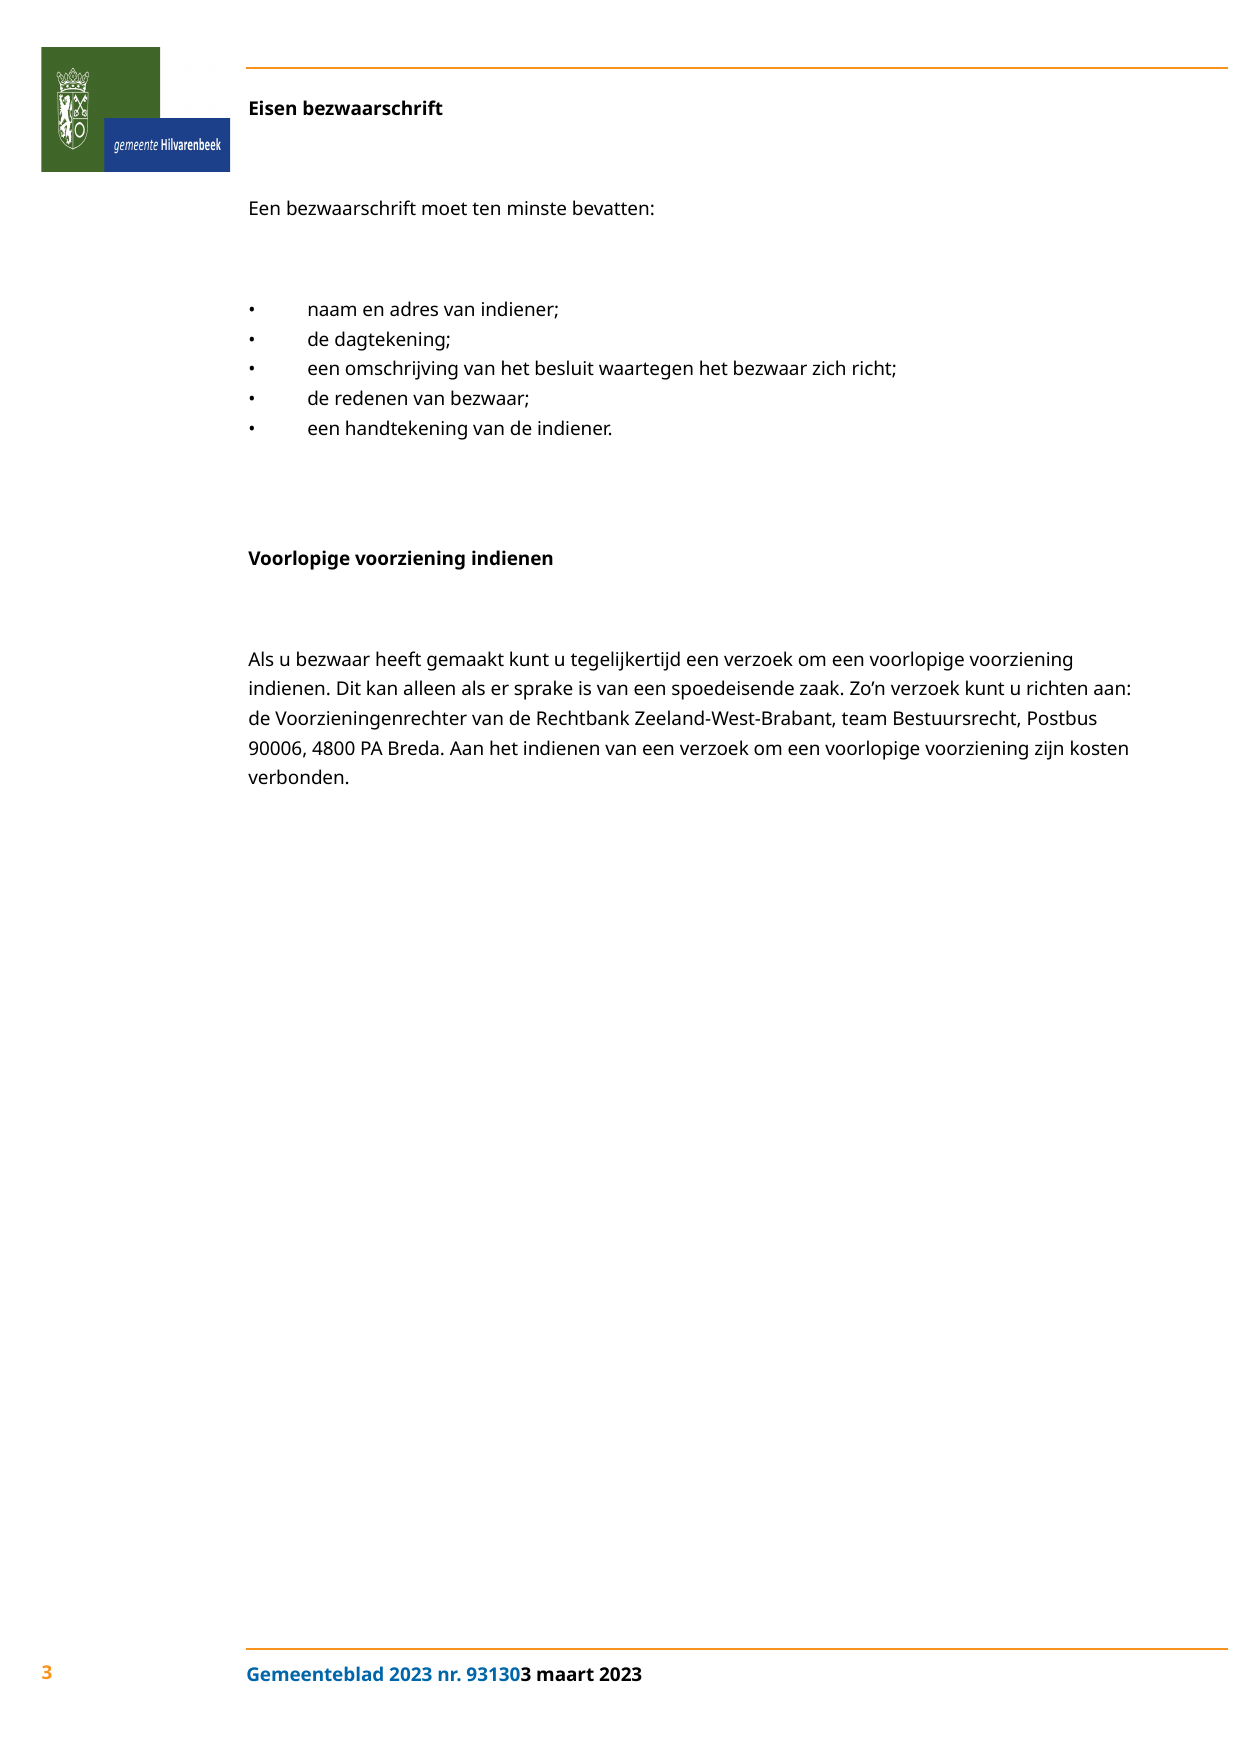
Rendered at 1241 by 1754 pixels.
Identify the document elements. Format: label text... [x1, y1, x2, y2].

list de redenen van bezwaar; [248, 385, 1152, 411]
text Voorlopige voorziening indienen [248, 545, 1152, 571]
list een handtekening van de indiener. [248, 415, 1152, 441]
list naam en adres van indiener; [248, 296, 1152, 322]
text Eisen bezwaarschrift [248, 95, 1152, 121]
picture [41, 47, 231, 172]
list een omschrijving van het besluit waartegen het bezwaar zich richt; [248, 356, 1152, 381]
text Een bezwaarschrift moet ten minste bevatten: [248, 196, 1152, 221]
text Als u bezwaar heeft gemaakt kunt u tegelijkertijd een verzoek om een voorlopige voorziening indienen. Dit kan alleen als er sprake is van een spoedeisende zaak. Zo’n verzoek kunt u richten aan: de Voorzieningenrechter van de Rechtbank Zeeland-West-Brabant, team Bestuursrecht, Postbus 90006, 4800 PA Breda. Aan het indienen van een verzoek om een voorlopige voorziening zijn kosten verbonden. [248, 646, 1152, 790]
list de dagtekening; [248, 326, 1152, 352]
